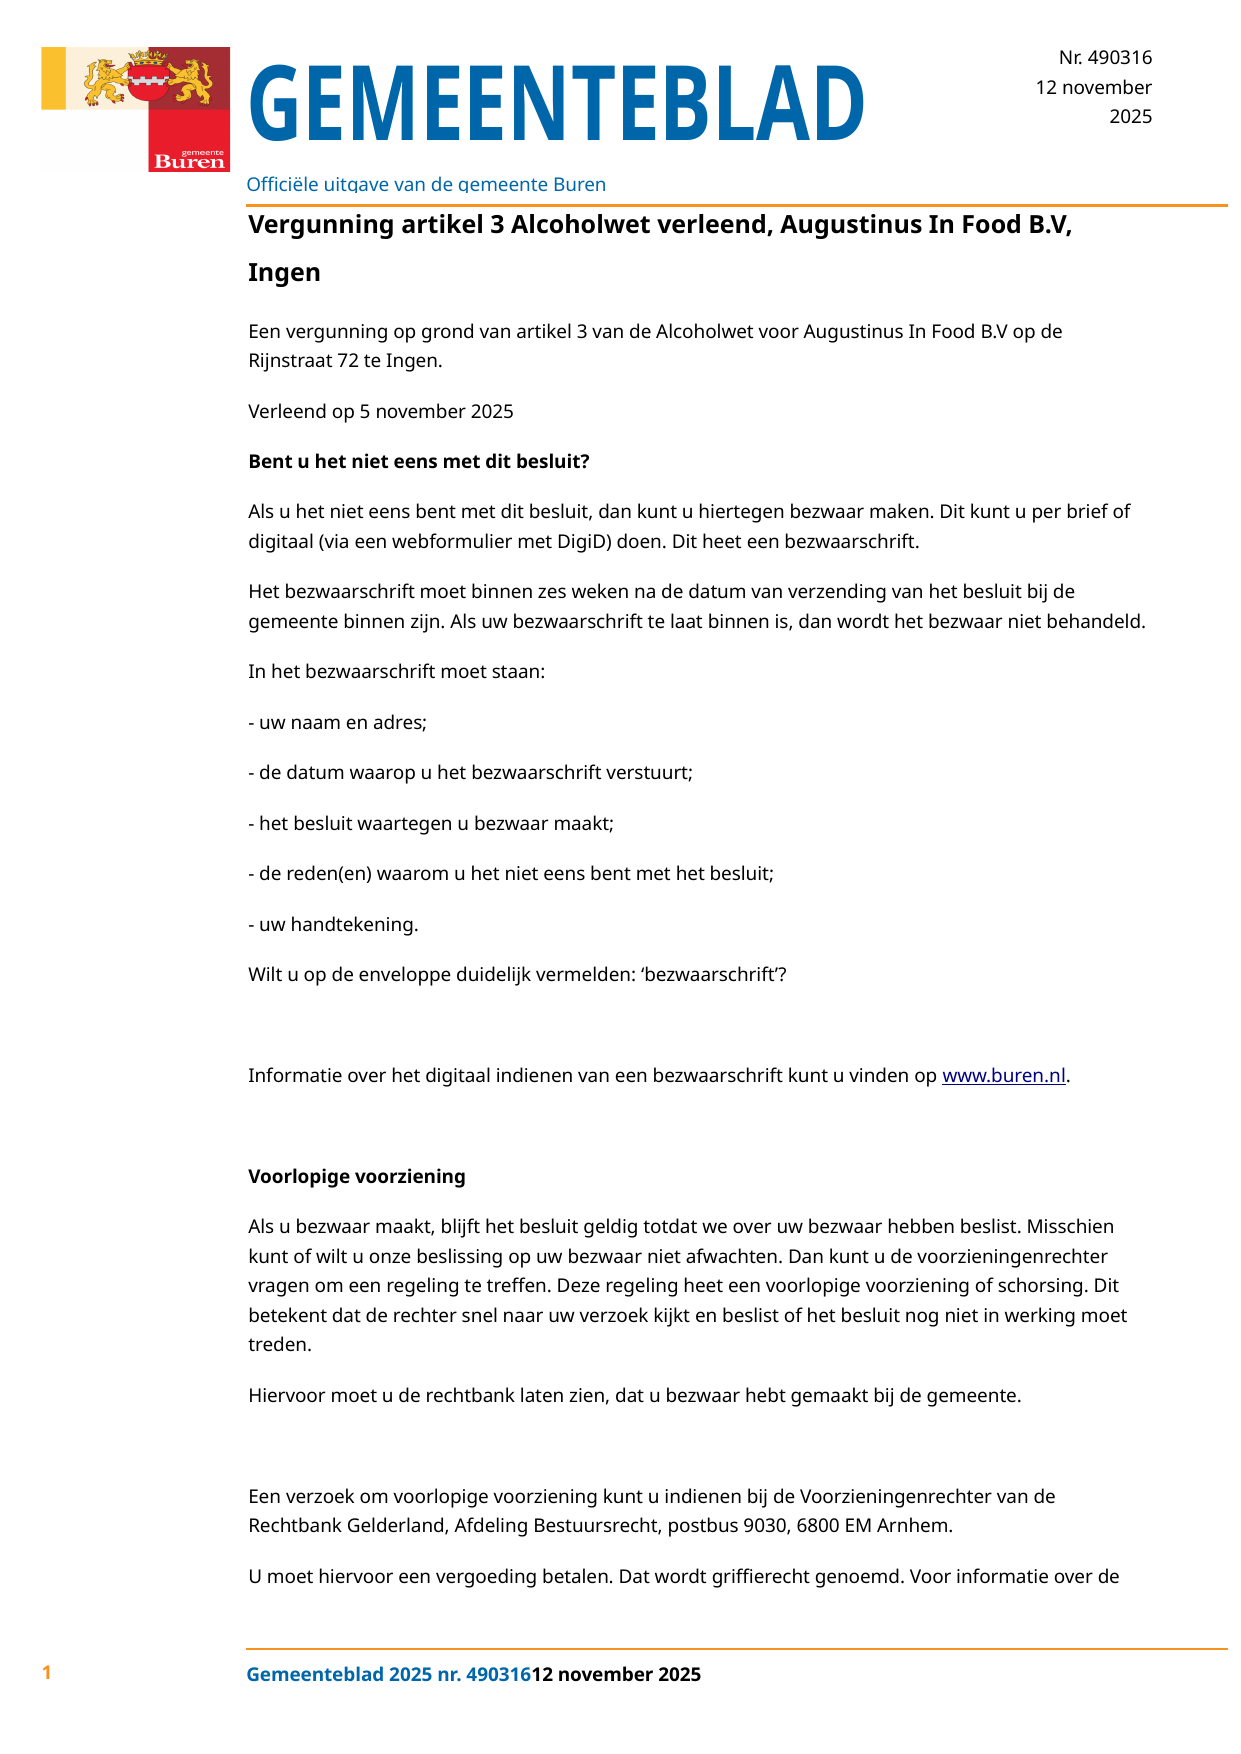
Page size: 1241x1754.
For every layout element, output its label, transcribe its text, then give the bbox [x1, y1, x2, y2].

text Voorlopige voorziening [248, 1163, 1152, 1189]
text Informatie over het digitaal indienen van een bezwaarschrift kunt u vinden op www.buren.nl. [248, 1062, 1152, 1088]
text Als u bezwaar maakt, blijft het besluit geldig totdat we over uw bezwaar hebben beslist. Misschien kunt of wilt u onze beslissing op uw bezwaar niet afwachten. Dan kunt u de voorzieningenrechter vragen om een regeling te treffen. Deze regeling heet een voorlopige voorziening of schorsing. Dit betekent dat de rechter snel naar uw verzoek kijkt en beslist of het besluit nog niet in werking moet treden. [248, 1213, 1152, 1357]
text In het bezwaarschrift moet staan: [248, 659, 1152, 684]
text Als u het niet eens bent met dit besluit, dan kunt u hiertegen bezwaar maken. Dit kunt u per brief of digitaal (via een webformulier met DigiD) doen. Dit heet een bezwaarschrift. [248, 499, 1152, 554]
text Vergunning artikel 3 Alcoholwet verleend, Augustinus In Food B.V, Ingen [248, 207, 1152, 288]
text - de datum waarop u het bezwaarschrift verstuurt; [248, 759, 1152, 785]
text - uw naam en adres; [248, 709, 1152, 735]
text Het bezwaarschrift moet binnen zes weken na de datum van verzending van het besluit bij de gemeente binnen zijn. Als uw bezwaarschrift te laat binnen is, dan wordt het bezwaar niet behandeld. [248, 579, 1152, 634]
text U moet hiervoor een vergoeding betalen. Dat wordt griffierecht genoemd. Voor informatie over de [248, 1563, 1152, 1589]
text Bent u het niet eens met dit besluit? [248, 448, 1152, 474]
text Hiervoor moet u de rechtbank laten zien, dat u bezwaar hebt gemaakt bij de gemeente. [248, 1382, 1152, 1408]
text - het besluit waartegen u bezwaar maakt; [248, 810, 1152, 836]
text Wilt u op de enveloppe duidelijk vermelden: ‘bezwaarschrift’? [248, 961, 1152, 987]
picture [41, 47, 231, 172]
text Een vergunning op grond van artikel 3 van de Alcoholwet voor Augustinus In Food B.V op de Rijnstraat 72 te Ingen. [248, 318, 1152, 373]
text Een verzoek om voorlopige voorziening kunt u indienen bij de Voorzieningenrechter van de Rechtbank Gelderland, Afdeling Bestuursrecht, postbus 9030, 6800 EM Arnhem. [248, 1483, 1152, 1538]
text - de reden(en) waarom u het niet eens bent met het besluit; [248, 860, 1152, 886]
text Verleend op 5 november 2025 [248, 398, 1152, 424]
text - uw handtekening. [248, 911, 1152, 937]
